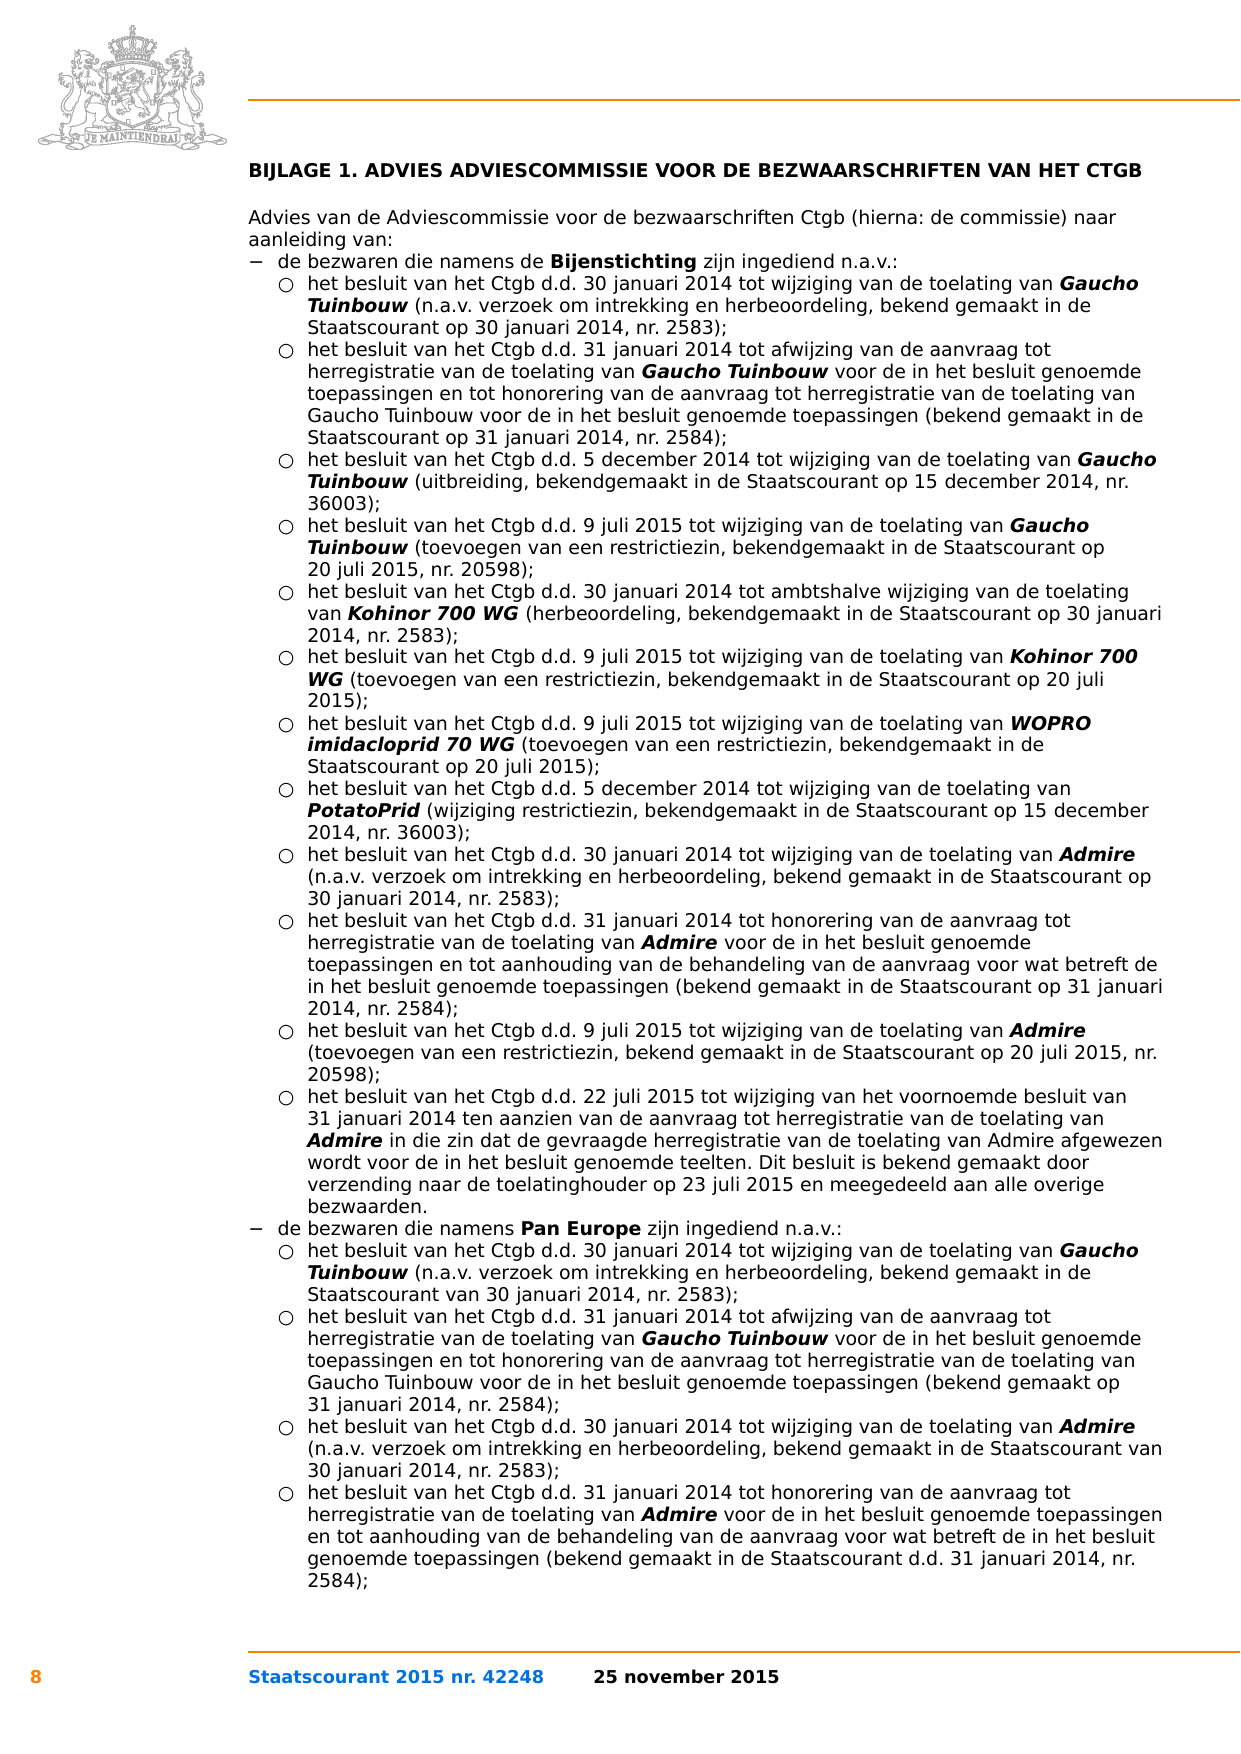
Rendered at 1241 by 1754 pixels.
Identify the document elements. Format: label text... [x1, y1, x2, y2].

text ○ het besluit van het Ctgb d.d. 31 januari 2014 tot afwijzing van de aanvraag tot herregistratie van de toelating van Gaucho Tuinbouw voor de in het besluit genoemde toepassingen en tot honorering van de aanvraag tot herregistratie van de toelating van Gaucho Tuinbouw voor de in het besluit genoemde toepassingen (bekend gemaakt in de Staatscourant op 31 januari 2014, nr. 2584); [278, 339, 1163, 449]
text ○ het besluit van het Ctgb d.d. 30 januari 2014 tot wijziging van de toelating van Gaucho Tuinbouw (n.a.v. verzoek om intrekking en herbeoordeling, bekend gemaakt in de Staatscourant van 30 januari 2014, nr. 2583); [278, 1240, 1163, 1306]
picture [38, 25, 227, 150]
text ○ het besluit van het Ctgb d.d. 31 januari 2014 tot afwijzing van de aanvraag tot herregistratie van de toelating van Gaucho Tuinbouw voor de in het besluit genoemde toepassingen en tot honorering van de aanvraag tot herregistratie van de toelating van Gaucho Tuinbouw voor de in het besluit genoemde toepassingen (bekend gemaakt op 31 januari 2014, nr. 2584); [278, 1306, 1163, 1416]
subtitle BIJLAGE 1. ADVIES ADVIESCOMMISSIE VOOR DE BEZWAARSCHRIFTEN VAN HET CTGB [248, 160, 1163, 182]
text − de bezwaren die namens de Bijenstichting zijn ingediend n.a.v.: [248, 251, 1163, 273]
text ○ het besluit van het Ctgb d.d. 5 december 2014 tot wijziging van de toelating van Gaucho Tuinbouw (uitbreiding, bekendgemaakt in de Staatscourant op 15 december 2014, nr. 36003); [278, 449, 1163, 514]
text ○ het besluit van het Ctgb d.d. 30 januari 2014 tot wijziging van de toelating van Admire (n.a.v. verzoek om intrekking en herbeoordeling, bekend gemaakt in de Staatscourant van 30 januari 2014, nr. 2583); [278, 1416, 1163, 1482]
text ○ het besluit van het Ctgb d.d. 9 juli 2015 tot wijziging van de toelating van Gaucho Tuinbouw (toevoegen van een restrictiezin, bekendgemaakt in de Staatscourant op 20 juli 2015, nr. 20598); [278, 514, 1163, 581]
text ○ het besluit van het Ctgb d.d. 31 januari 2014 tot honorering van de aanvraag tot herregistratie van de toelating van Admire voor de in het besluit genoemde toepassingen en tot aanhouding van de behandeling van de aanvraag voor wat betreft de in het besluit genoemde toepassingen (bekend gemaakt in de Staatscourant d.d. 31 januari 2014, nr. 2584); [278, 1482, 1163, 1592]
text Advies van de Adviescommissie voor de bezwaarschriften Ctgb (hierna: de commissie) naar aanleiding van: [248, 207, 1163, 251]
text ○ het besluit van het Ctgb d.d. 5 december 2014 tot wijziging van de toelating van PotatoPrid (wijziging restrictiezin, bekendgemaakt in de Staatscourant op 15 december 2014, nr. 36003); [278, 778, 1163, 844]
text ○ het besluit van het Ctgb d.d. 31 januari 2014 tot honorering van de aanvraag tot herregistratie van de toelating van Admire voor de in het besluit genoemde toepassingen en tot aanhouding van de behandeling van de aanvraag voor wat betreft de in het besluit genoemde toepassingen (bekend gemaakt in de Staatscourant op 31 januari 2014, nr. 2584); [278, 910, 1163, 1020]
text ○ het besluit van het Ctgb d.d. 30 januari 2014 tot wijziging van de toelating van Gaucho Tuinbouw (n.a.v. verzoek om intrekking en herbeoordeling, bekend gemaakt in de Staatscourant op 30 januari 2014, nr. 2583); [278, 273, 1163, 339]
text ○ het besluit van het Ctgb d.d. 9 juli 2015 tot wijziging van de toelating van Kohinor 700 WG (toevoegen van een restrictiezin, bekendgemaakt in de Staatscourant op 20 juli 2015); [278, 646, 1163, 712]
text ○ het besluit van het Ctgb d.d. 30 januari 2014 tot ambtshalve wijziging van de toelating van Kohinor 700 WG (herbeoordeling, bekendgemaakt in de Staatscourant op 30 januari 2014, nr. 2583); [278, 581, 1163, 646]
text ○ het besluit van het Ctgb d.d. 22 juli 2015 tot wijziging van het voornoemde besluit van 31 januari 2014 ten aanzien van de aanvraag tot herregistratie van de toelating van Admire in die zin dat de gevraagde herregistratie van de toelating van Admire afgewezen wordt voor de in het besluit genoemde teelten. Dit besluit is bekend gemaakt door verzending naar de toelatinghouder op 23 juli 2015 en meegedeeld aan alle overige bezwaarden. [278, 1086, 1163, 1218]
text ○ het besluit van het Ctgb d.d. 9 juli 2015 tot wijziging van de toelating van Admire (toevoegen van een restrictiezin, bekend gemaakt in de Staatscourant op 20 juli 2015, nr. 20598); [278, 1020, 1163, 1086]
text − de bezwaren die namens Pan Europe zijn ingediend n.a.v.: [248, 1218, 1163, 1240]
text ○ het besluit van het Ctgb d.d. 30 januari 2014 tot wijziging van de toelating van Admire (n.a.v. verzoek om intrekking en herbeoordeling, bekend gemaakt in de Staatscourant op 30 januari 2014, nr. 2583); [278, 844, 1163, 910]
text ○ het besluit van het Ctgb d.d. 9 juli 2015 tot wijziging van de toelating van WOPRO imidacloprid 70 WG (toevoegen van een restrictiezin, bekendgemaakt in de Staatscourant op 20 juli 2015); [278, 712, 1163, 778]
